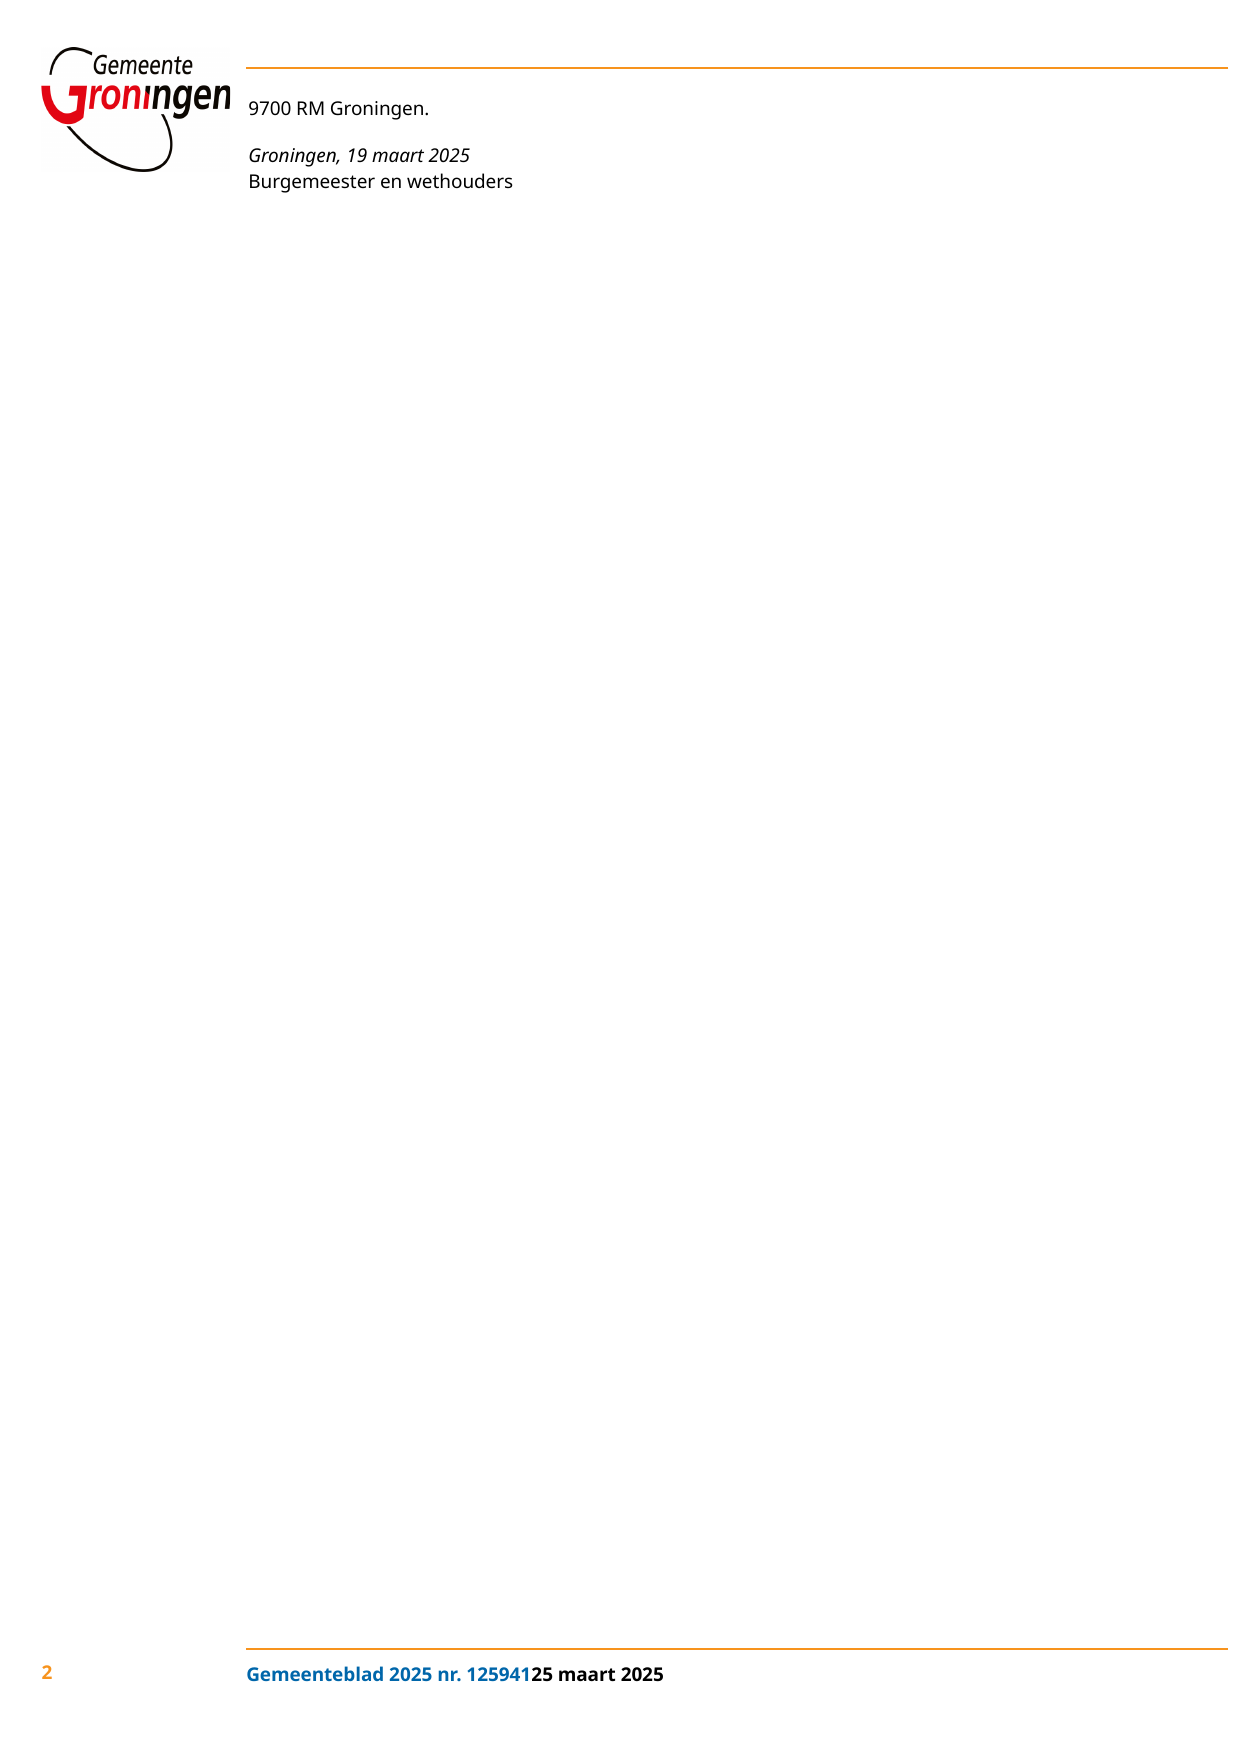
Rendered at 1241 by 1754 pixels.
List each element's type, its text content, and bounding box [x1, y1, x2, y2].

picture [41, 47, 231, 172]
text Burgemeester en wethouders [248, 168, 1152, 194]
text 9700 RM Groningen. [248, 95, 1152, 121]
text Groningen, 19 maart 2025 [248, 143, 1152, 168]
